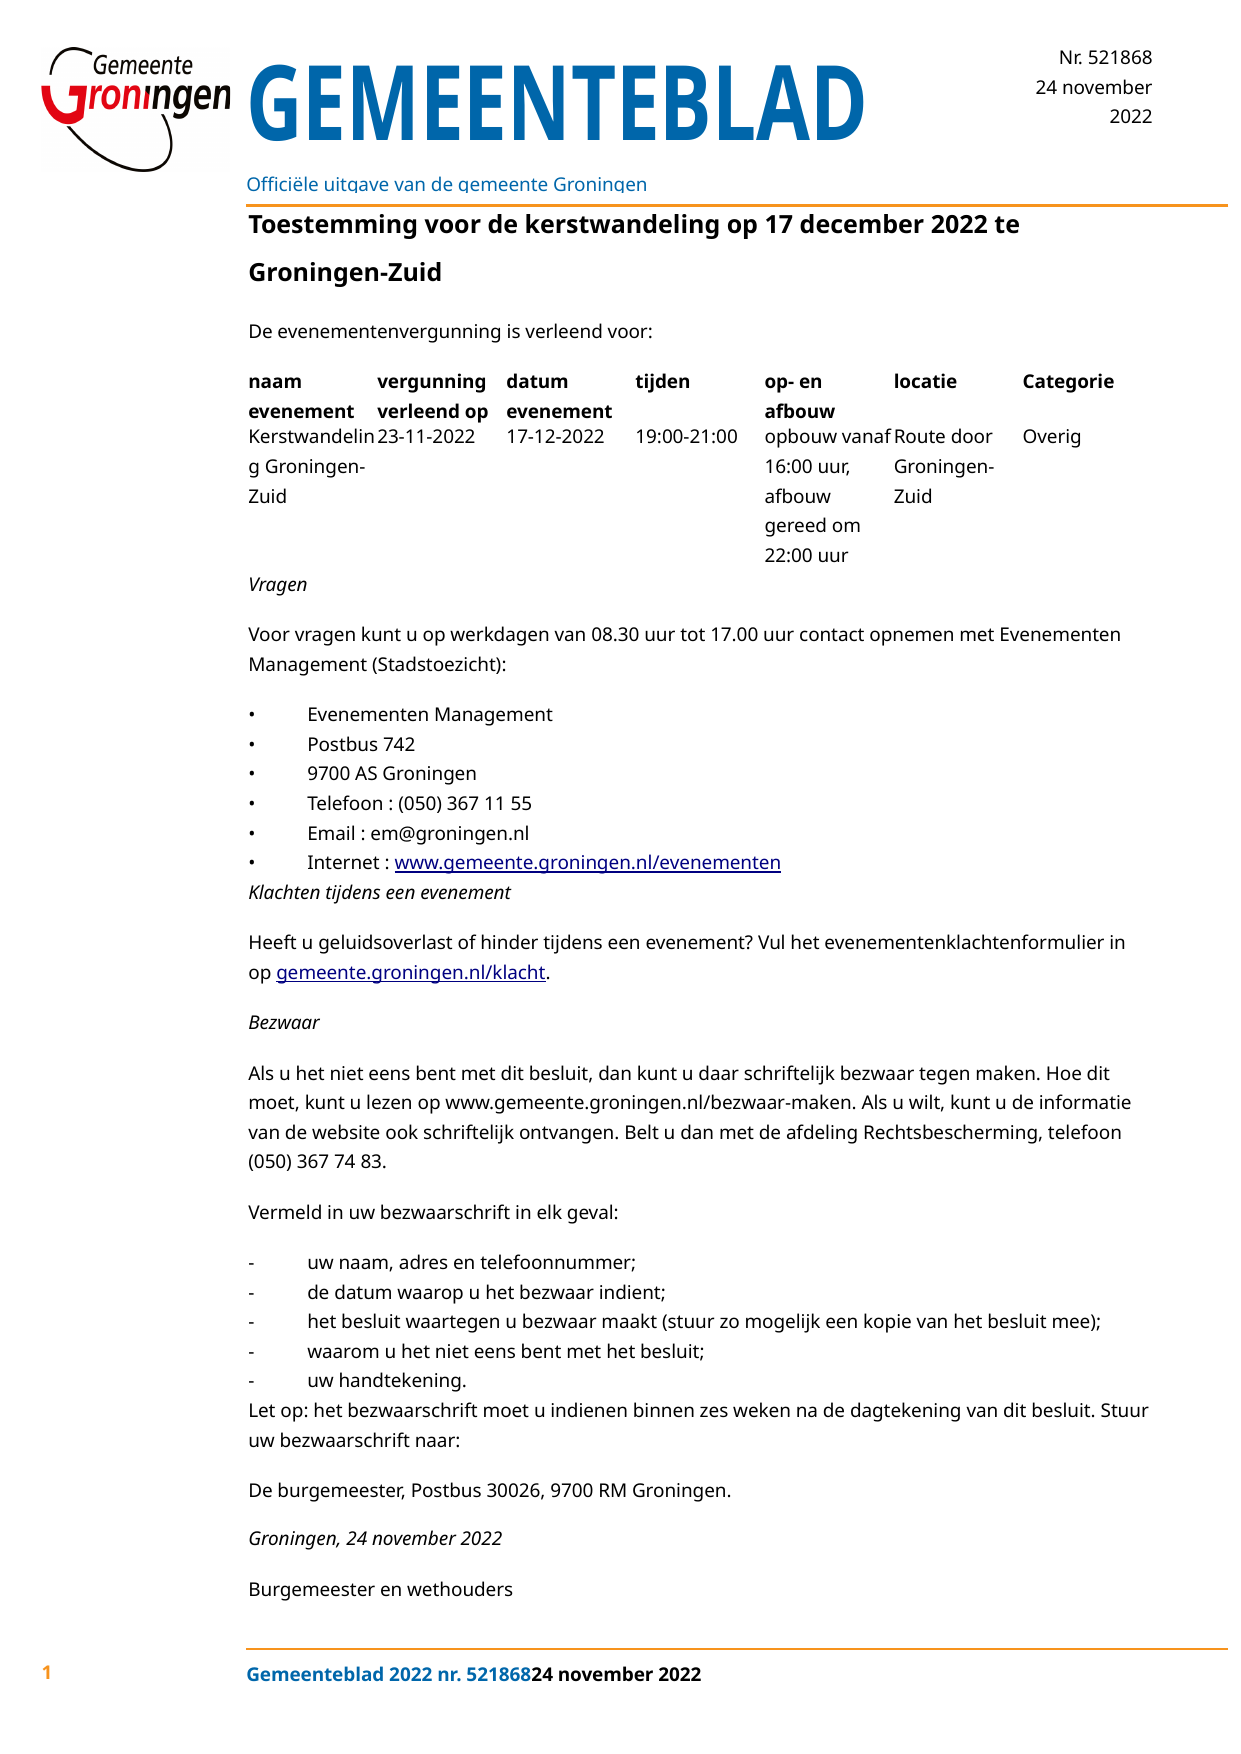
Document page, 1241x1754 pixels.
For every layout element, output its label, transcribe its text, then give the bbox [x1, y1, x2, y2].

list Evenementen Management [248, 701, 1152, 727]
text Vragen [248, 571, 1152, 597]
text Toestemming voor de kerstwandeling op 17 december 2022 te Groningen-Zuid [248, 207, 1152, 288]
text De burgemeester, Postbus 30026, 9700 RM Groningen. [248, 1477, 1152, 1503]
text Bezwaar [248, 1009, 1152, 1035]
table_cell 23-11-2022 [377, 424, 506, 568]
text Vermeld in uw bezwaarschrift in elk geval: [248, 1199, 1152, 1225]
list 9700 AS Groningen [248, 761, 1152, 786]
table_header locatie [894, 369, 1022, 424]
table_header tijden [635, 369, 764, 424]
text Als u het niet eens bent met dit besluit, dan kunt u daar schriftelijk bezwaar tegen maken. Hoe dit moet, kunt u lezen op www.gemeente.groningen.nl/bezwaar-maken. Als u wilt, kunt u de informatie van de website ook schriftelijk ontvangen. Belt u dan met de afdeling Rechtsbescherming, telefoon (050) 367 74 83. [248, 1060, 1152, 1174]
text Voor vragen kunt u op werkdagen van 08.30 uur tot 17.00 uur contact opnemen met Evenementen Management (Stadstoezicht): [248, 621, 1152, 677]
list waarom u het niet eens bent met het besluit; [248, 1338, 1152, 1364]
list de datum waarop u het bezwaar indient; [248, 1279, 1152, 1305]
list uw handtekening. [248, 1368, 1152, 1393]
table_cell opbouw vanaf 16:00 uur, afbouw gereed om 22:00 uur [764, 424, 893, 568]
text Let op: het bezwaarschrift moet u indienen binnen zes weken na de dagtekening van dit besluit. Stuur uw bezwaarschrift naar: [248, 1397, 1152, 1453]
list Email : em@groningen.nl [248, 820, 1152, 846]
table_cell Route door Groningen-Zuid [894, 424, 1022, 568]
table_cell Overig [1023, 424, 1152, 568]
text Klachten tijdens een evenement [248, 879, 1152, 905]
table_header naam evenement [248, 369, 377, 424]
list Internet : www.gemeente.groningen.nl/evenementen [248, 849, 1152, 875]
text Heeft u geluidsoverlast of hinder tijdens een evenement? Vul het evenementenklachtenformulier in op gemeente.groningen.nl/klacht. [248, 929, 1152, 985]
list uw naam, adres en telefoonnummer; [248, 1249, 1152, 1275]
table_header Categorie [1023, 369, 1152, 424]
table_header op- en afbouw [764, 369, 893, 424]
table_cell 19:00-21:00 [635, 424, 764, 568]
text De evenementenvergunning is verleend voor: [248, 318, 1152, 344]
list het besluit waartegen u bezwaar maakt (stuur zo mogelijk een kopie van het besluit mee); [248, 1308, 1152, 1334]
table_cell 17-12-2022 [506, 424, 635, 568]
table_cell Kerstwandeling Groningen-Zuid [248, 424, 377, 568]
picture [41, 47, 231, 172]
text Burgemeester en wethouders [248, 1577, 1152, 1602]
table_header datum evenement [506, 369, 635, 424]
list Postbus 742 [248, 731, 1152, 757]
text Groningen, 24 november 2022 [248, 1525, 1152, 1551]
list Telefoon : (050) 367 11 55 [248, 790, 1152, 816]
table_header vergunning verleend op [377, 369, 506, 424]
